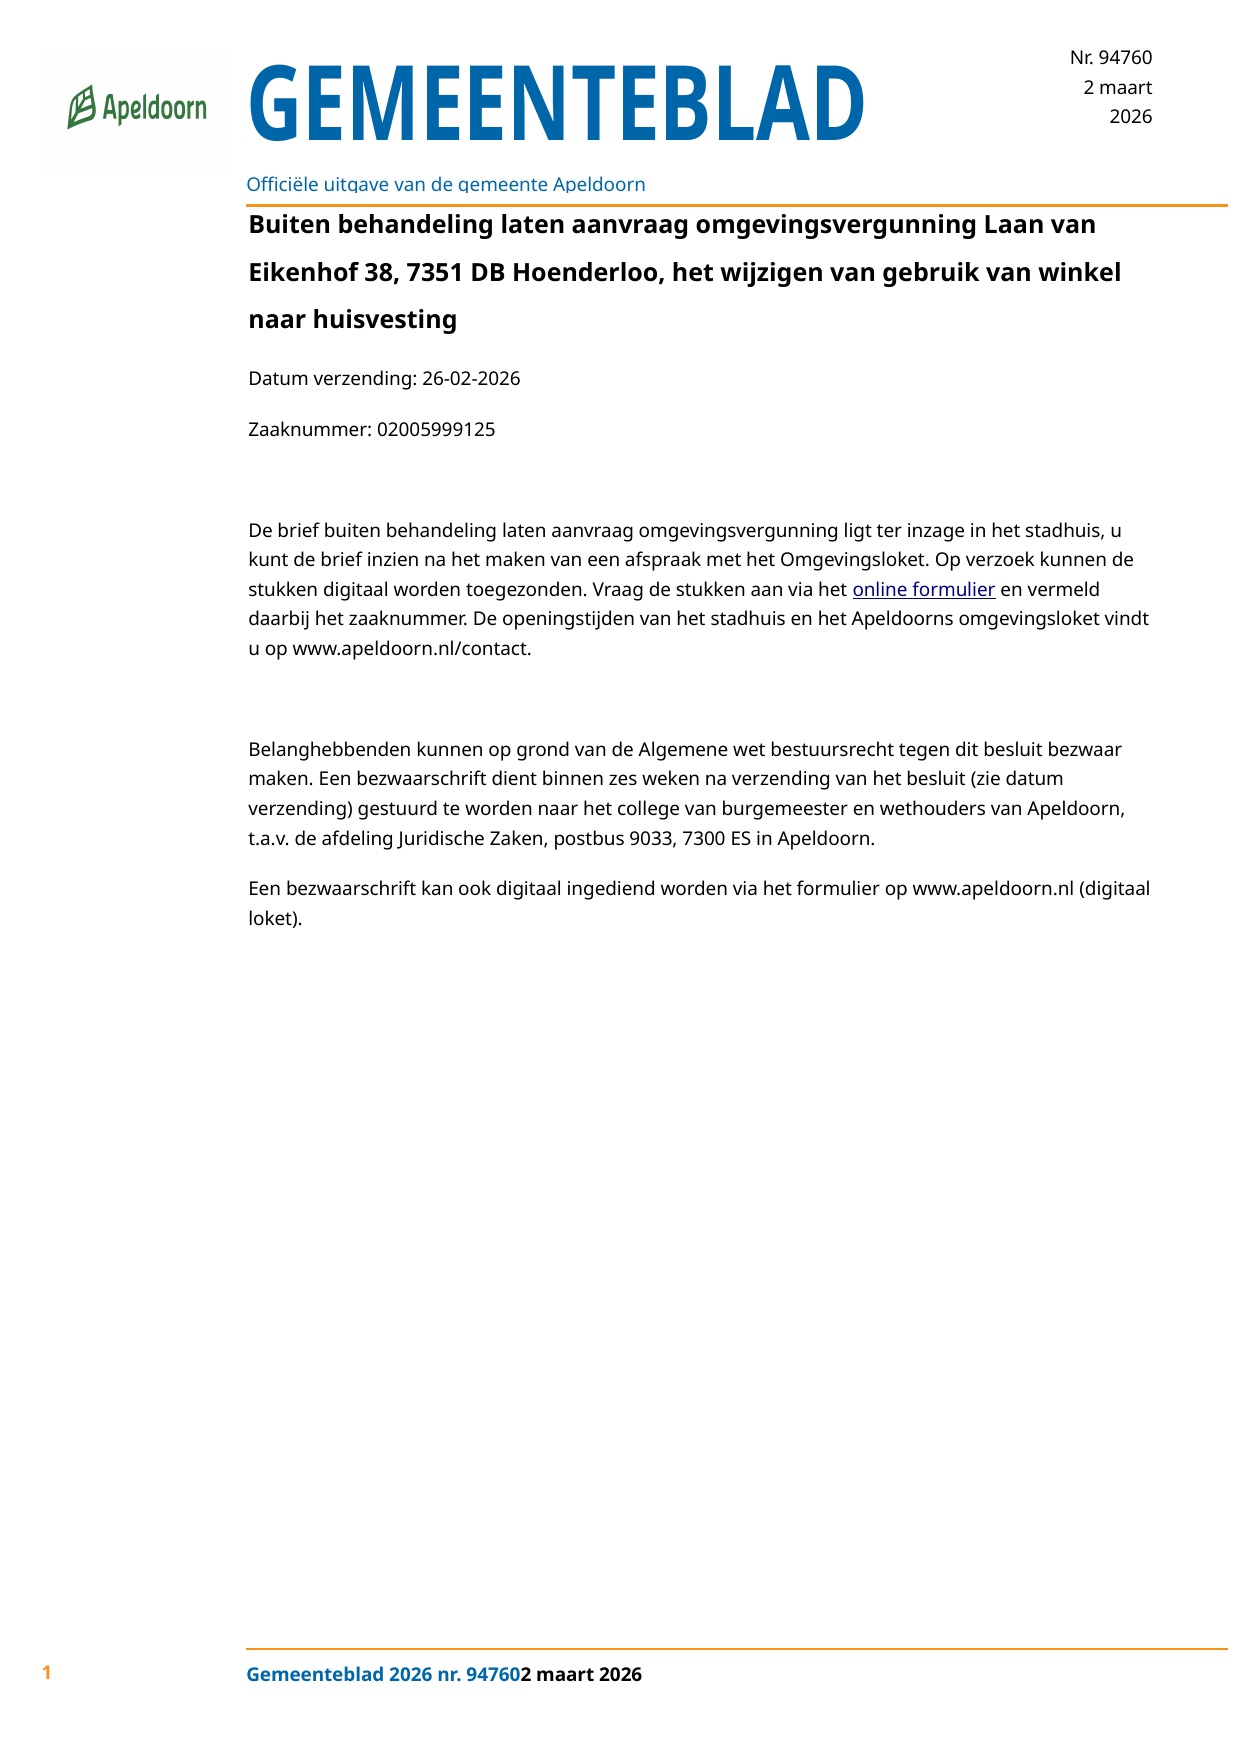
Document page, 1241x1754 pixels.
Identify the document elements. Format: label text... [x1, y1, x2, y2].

text Zaaknummer: 02005999125 [248, 416, 1152, 442]
text Belanghebbenden kunnen op grond van de Algemene wet bestuursrecht tegen dit besluit bezwaar maken. Een bezwaarschrift dient binnen zes weken na verzending van het besluit (zie datum verzending) gestuurd te worden naar het college van burgemeester en wethouders van Apeldoorn, t.a.v. de afdeling Juridische Zaken, postbus 9033, 7300 ES in Apeldoorn. [248, 736, 1152, 850]
picture [41, 47, 231, 172]
text Een bezwaarschrift kan ook digitaal ingediend worden via het formulier op www.apeldoorn.nl (digitaal loket). [248, 875, 1152, 930]
text De brief buiten behandeling laten aanvraag omgevingsvergunning ligt ter inzage in het stadhuis, u kunt de brief inzien na het maken van een afspraak met het Omgevingsloket. Op verzoek kunnen de stukken digitaal worden toegezonden. Vraag de stukken aan via het online formulier en vermeld daarbij het zaaknummer. De openingstijden van het stadhuis en het Apeldoorns omgevingsloket vindt u op www.apeldoorn.nl/contact. [248, 517, 1152, 661]
text Buiten behandeling laten aanvraag omgevingsvergunning Laan van Eikenhof 38, 7351 DB Hoenderloo, het wijzigen van gebruik van winkel naar huisvesting [248, 207, 1152, 336]
text Datum verzending: 26-02-2026 [248, 366, 1152, 391]
